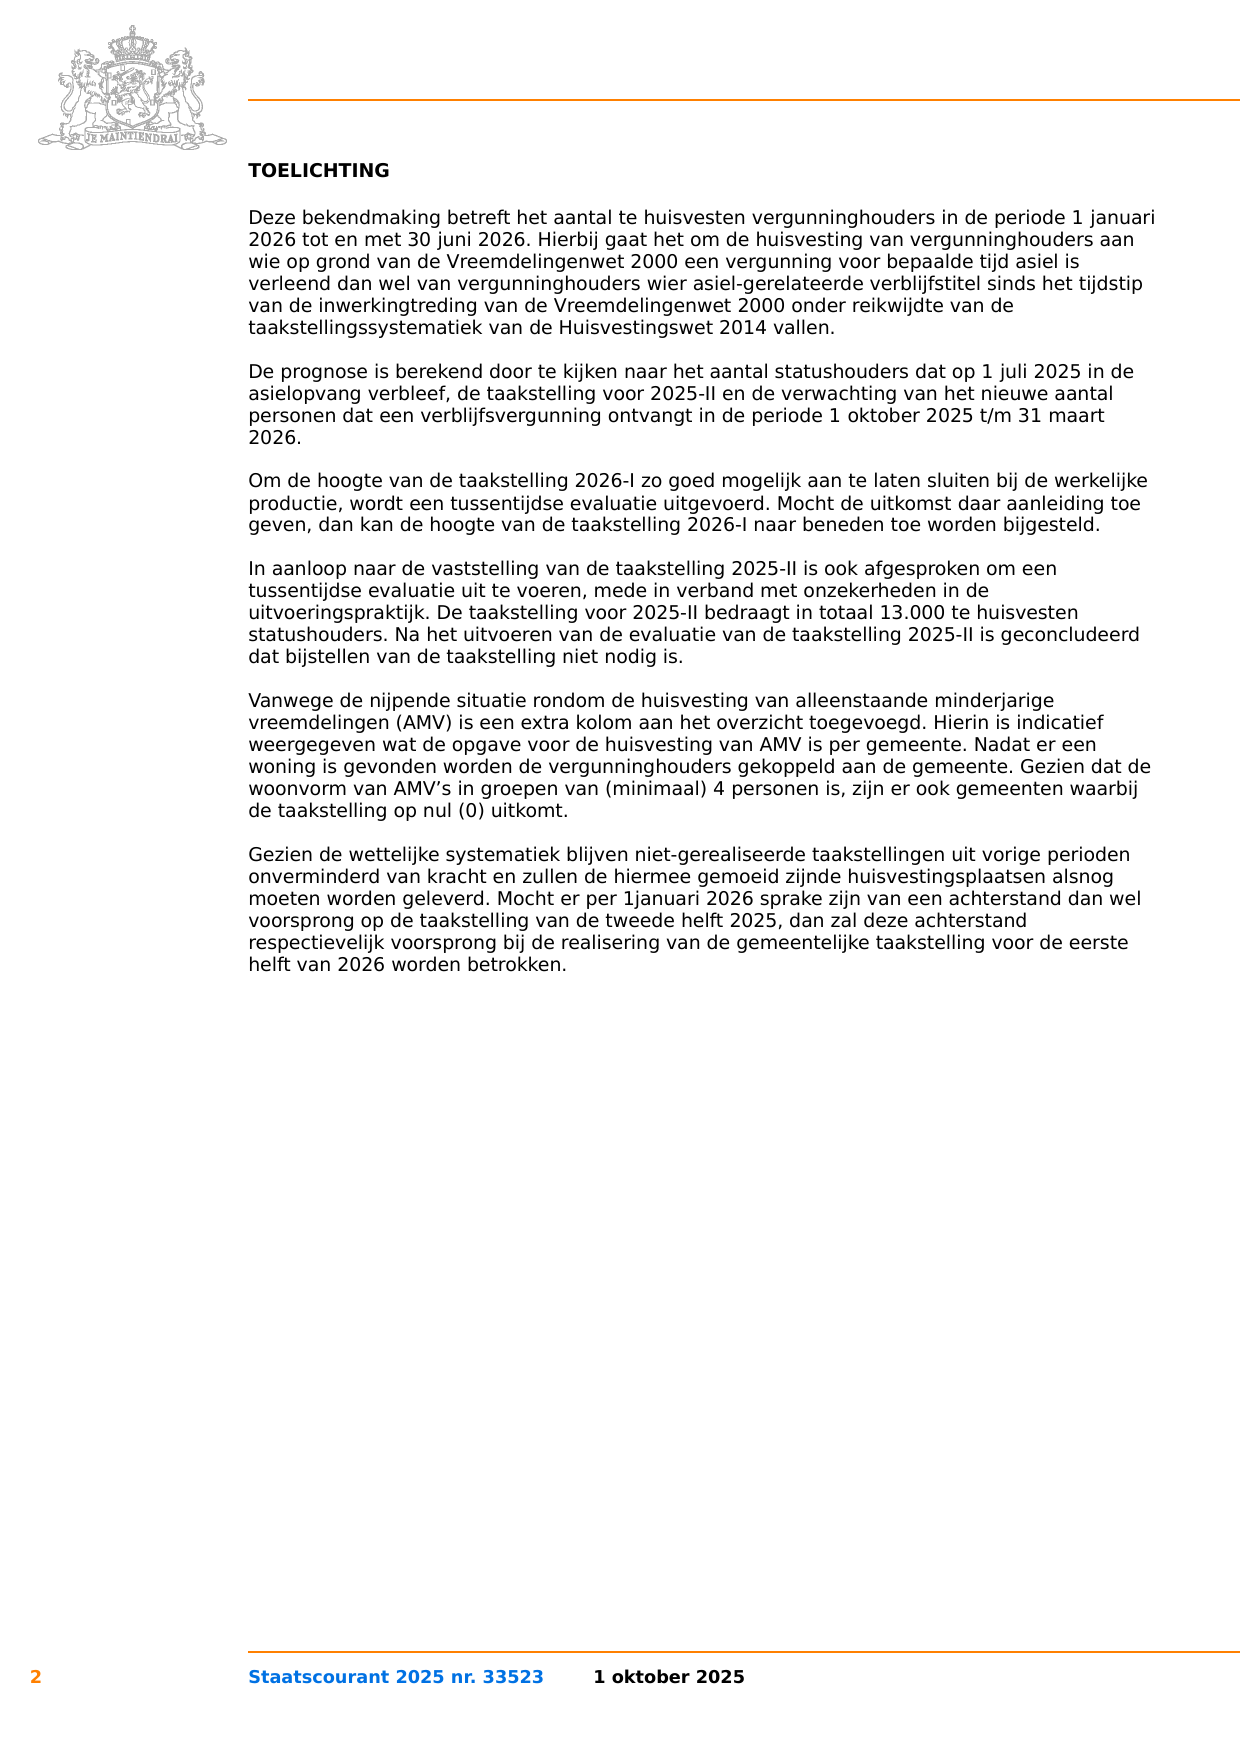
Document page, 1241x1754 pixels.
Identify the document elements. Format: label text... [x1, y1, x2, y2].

picture [38, 25, 227, 150]
text Vanwege de nijpende situatie rondom de huisvesting van alleenstaande minderjarige vreemdelingen (AMV) is een extra kolom aan het overzicht toegevoegd. Hierin is indicatief weergegeven wat de opgave voor de huisvesting van AMV is per gemeente. Nadat er een woning is gevonden worden de vergunninghouders gekoppeld aan de gemeente. Gezien dat de woonvorm van AMV’s in groepen van (minimaal) 4 personen is, zijn er ook gemeenten waarbij de taakstelling op nul (0) uitkomt. [248, 690, 1163, 822]
text Om de hoogte van de taakstelling 2026-I zo goed mogelijk aan te laten sluiten bij de werkelijke productie, wordt een tussentijdse evaluatie uitgevoerd. Mocht de uitkomst daar aanleiding toe geven, dan kan de hoogte van de taakstelling 2026-I naar beneden toe worden bijgesteld. [248, 470, 1163, 536]
text In aanloop naar de vaststelling van de taakstelling 2025-II is ook afgesproken om een tussentijdse evaluatie uit te voeren, mede in verband met onzekerheden in de uitvoeringspraktijk. De taakstelling voor 2025-II bedraagt in totaal 13.000 te huisvesten statushouders. Na het uitvoeren van de evaluatie van de taakstelling 2025-II is geconcludeerd dat bijstellen van de taakstelling niet nodig is. [248, 558, 1163, 668]
text Deze bekendmaking betreft het aantal te huisvesten vergunninghouders in de periode 1 januari 2026 tot en met 30 juni 2026. Hierbij gaat het om de huisvesting van vergunninghouders aan wie op grond van de Vreemdelingenwet 2000 een vergunning voor bepaalde tijd asiel is verleend dan wel van vergunninghouders wier asiel-gerelateerde verblijfstitel sinds het tijdstip van de inwerkingtreding van de Vreemdelingenwet 2000 onder reikwijdte van de taakstellingssystematiek van de Huisvestingswet 2014 vallen. [248, 207, 1163, 339]
subtitle TOELICHTING [248, 160, 1163, 182]
text De prognose is berekend door te kijken naar het aantal statushouders dat op 1 juli 2025 in de asielopvang verbleef, de taakstelling voor 2025-II en de verwachting van het nieuwe aantal personen dat een verblijfsvergunning ontvangt in de periode 1 oktober 2025 t/m 31 maart 2026. [248, 361, 1163, 448]
text Gezien de wettelijke systematiek blijven niet-gerealiseerde taakstellingen uit vorige perioden onverminderd van kracht en zullen de hiermee gemoeid zijnde huisvestingsplaatsen alsnog moeten worden geleverd. Mocht er per 1januari 2026 sprake zijn van een achterstand dan wel voorsprong op de taakstelling van de tweede helft 2025, dan zal deze achterstand respectievelijk voorsprong bij de realisering van de gemeentelijke taakstelling voor de eerste helft van 2026 worden betrokken. [248, 844, 1163, 976]
